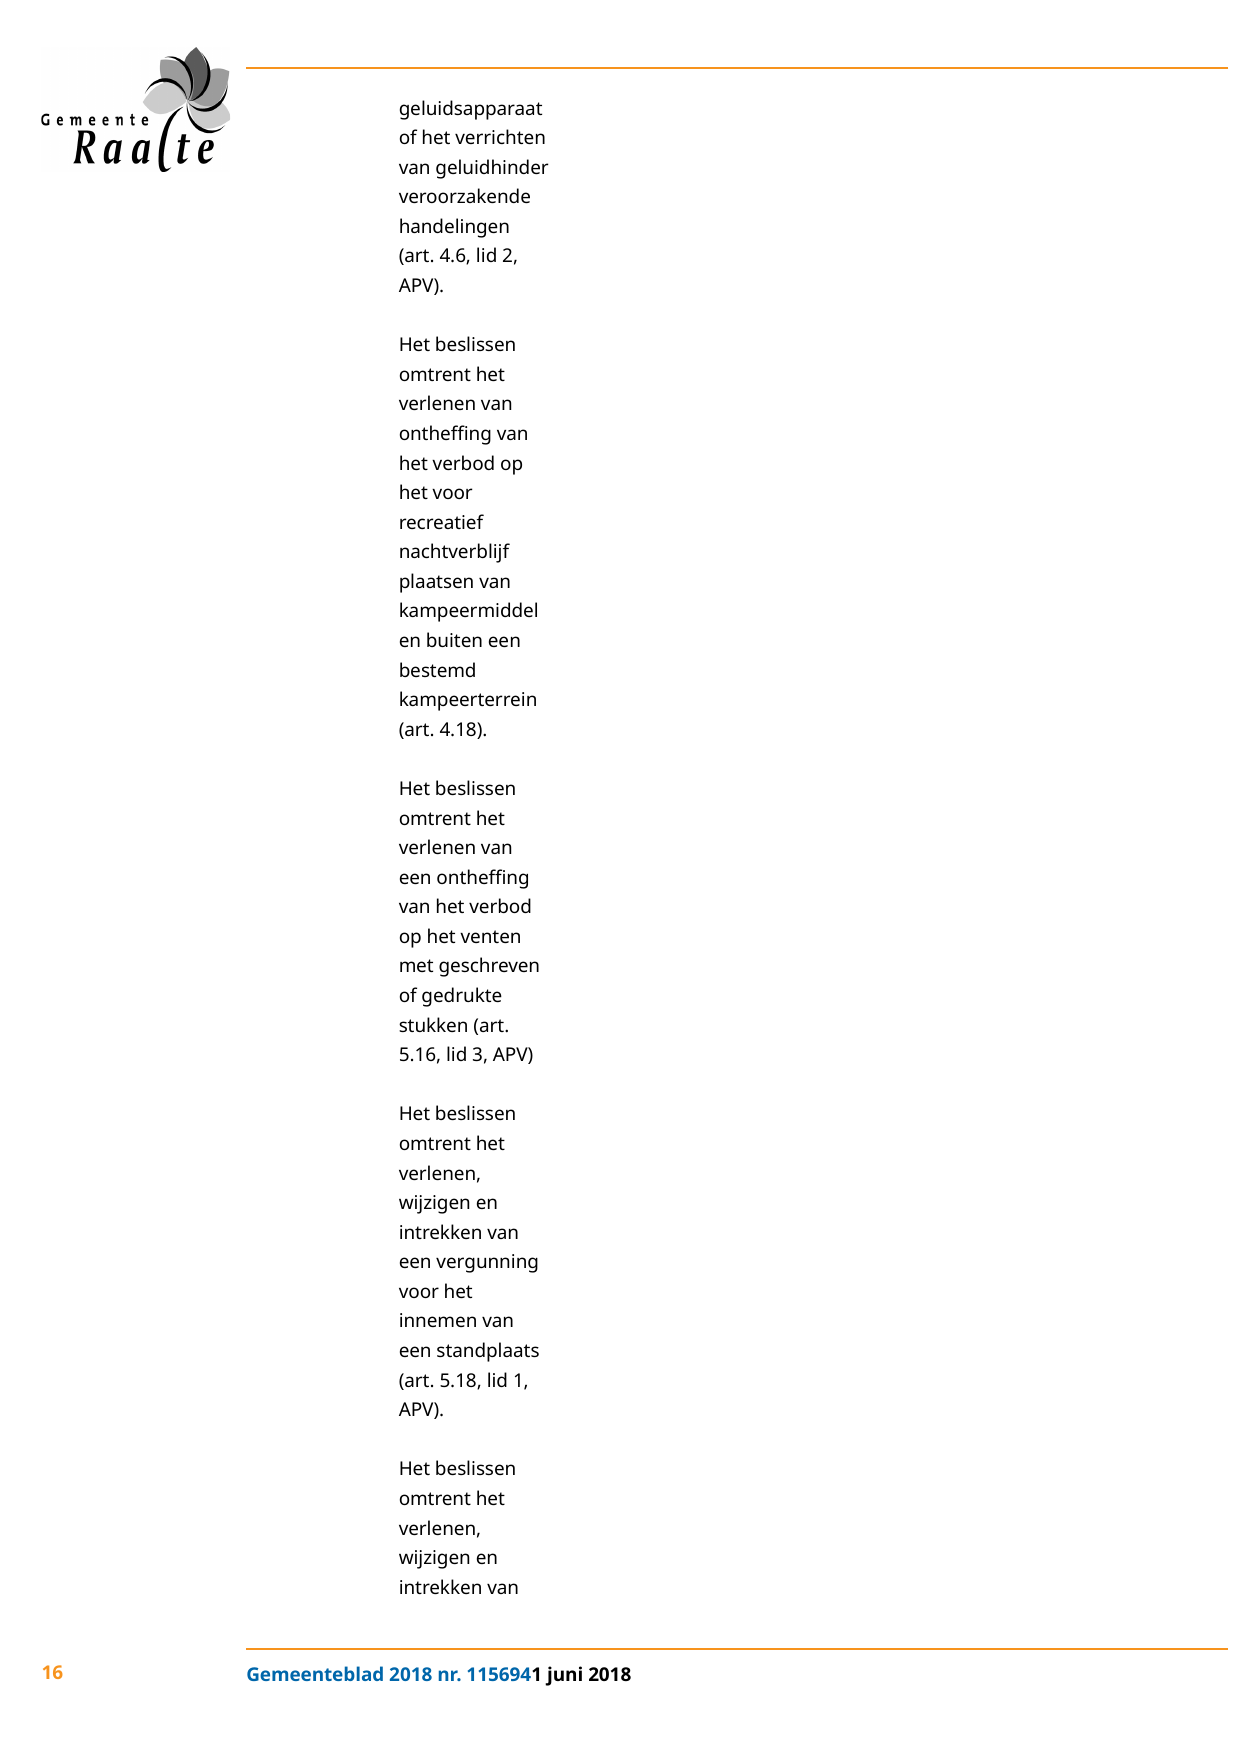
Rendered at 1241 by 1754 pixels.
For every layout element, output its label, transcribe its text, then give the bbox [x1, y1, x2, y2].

table_cell [549, 95, 700, 1600]
table_cell [248, 95, 398, 1600]
table_cell [850, 95, 1001, 1600]
table_cell [700, 95, 850, 1600]
table_cell [1001, 95, 1152, 1600]
table_cell geluidsapparaat of het verrichten van geluidhinder veroorzakende handelingen (art. 4.6, lid 2, APV). Het beslissen omtrent het verlenen van ontheffing van het verbod op het voor recreatief nachtverblijf plaatsen van kampeermiddelen buiten een bestemd kampeerterrein (art. 4.18). Het beslissen omtrent het verlenen van een ontheffing van het verbod op het venten met geschreven of gedrukte stukken (art. 5.16, lid 3, APV) Het beslissen omtrent het verlenen, wijzigen en intrekken van een vergunning voor het innemen van een standplaats (art. 5.18, lid 1, APV). Het beslissen omtrent het verlenen, wijzigen en intrekken van [399, 95, 549, 1600]
picture [41, 47, 231, 172]
